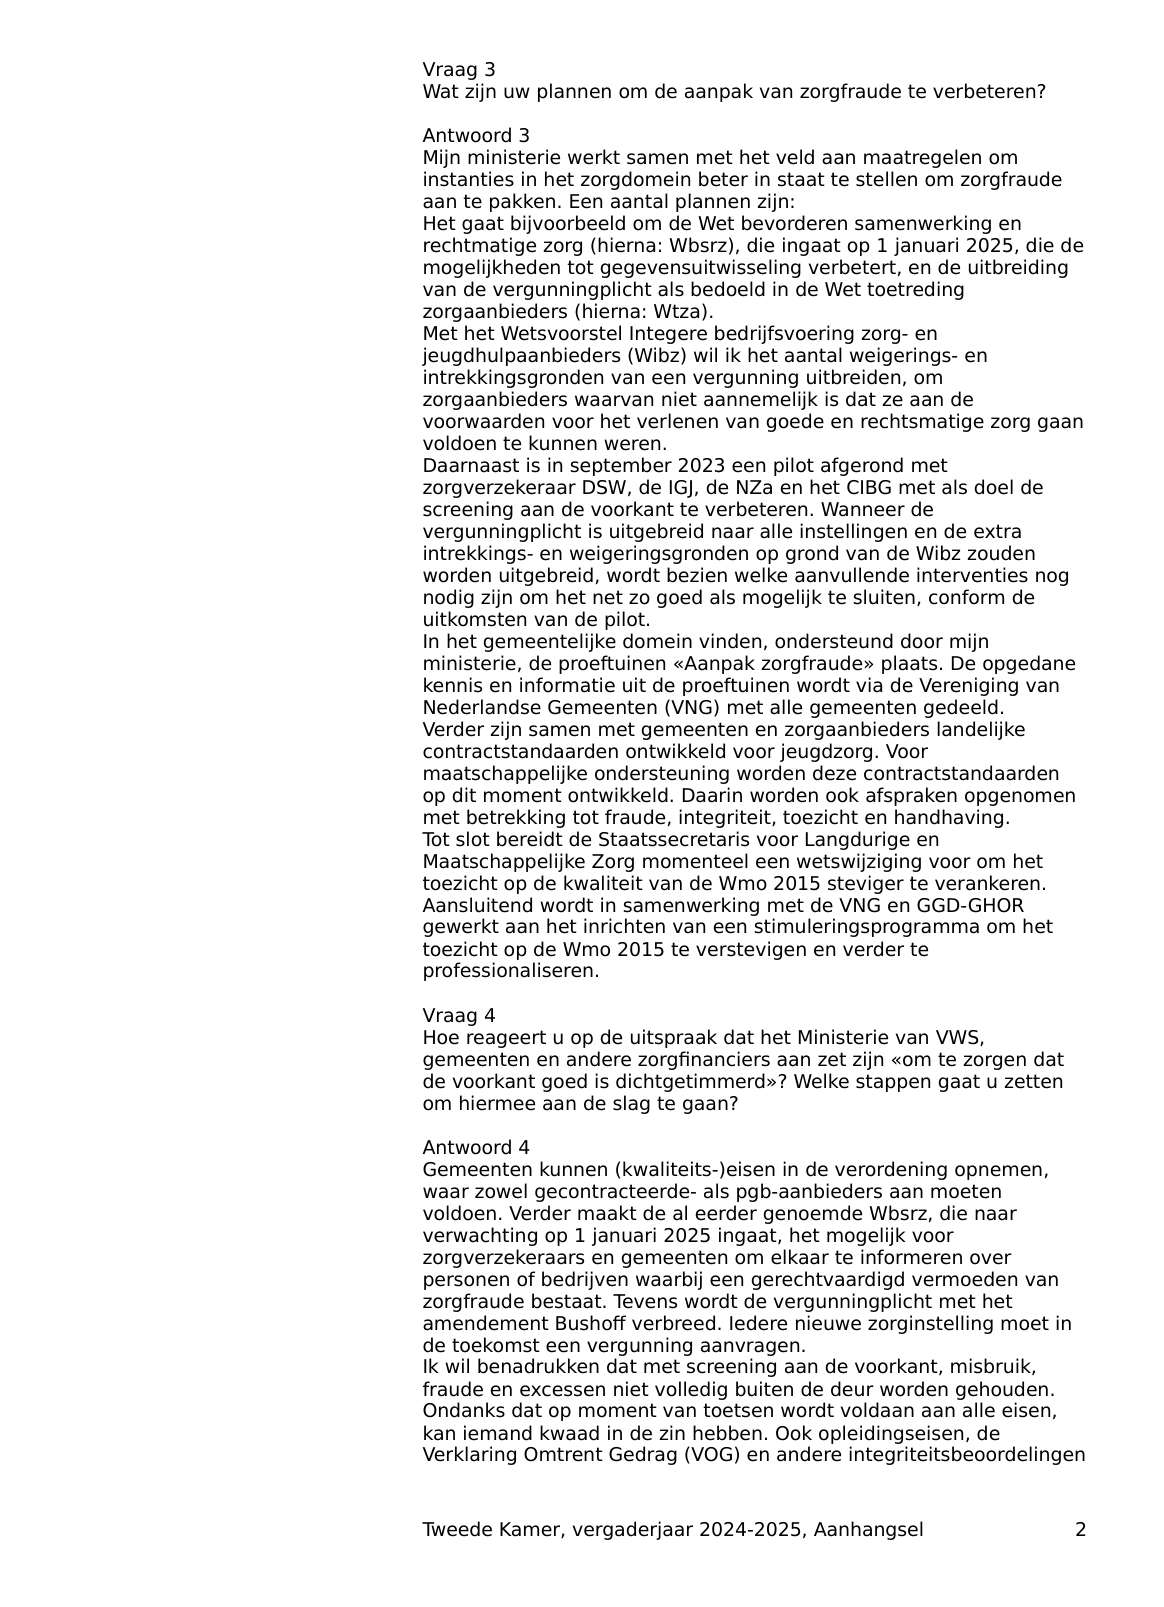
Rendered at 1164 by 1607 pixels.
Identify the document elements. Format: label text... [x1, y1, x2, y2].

text Tot slot bereidt de Staatssecretaris voor Langdurige en Maatschappelijke Zorg momenteel een wetswijziging voor om het toezicht op de kwaliteit van de Wmo 2015 steviger te verankeren. Aansluitend wordt in samenwerking met de VNG en GGD-GHOR gewerkt aan het inrichten van een stimuleringsprogramma om het toezicht op de Wmo 2015 te verstevigen en verder te professionaliseren. [422, 828, 1087, 982]
text Gemeenten kunnen (kwaliteits-)eisen in de verordening opnemen, waar zowel gecontracteerde- als pgb-aanbieders aan moeten voldoen. Verder maakt de al eerder genoemde Wbsrz, die naar verwachting op 1 januari 2025 ingaat, het mogelijk voor zorgverzekeraars en gemeenten om elkaar te informeren over personen of bedrijven waarbij een gerechtvaardigd vermoeden van zorgfraude bestaat. Tevens wordt de vergunningplicht met het amendement Bushoff verbreed. Iedere nieuwe zorginstelling moet in de toekomst een vergunning aanvragen. [422, 1159, 1087, 1356]
text Vraag 4 [422, 1004, 1087, 1027]
text Verder zijn samen met gemeenten en zorgaanbieders landelijke contractstandaarden ontwikkeld voor jeugdzorg. Voor maatschappelijke ondersteuning worden deze contractstandaarden op dit moment ontwikkeld. Daarin worden ook afspraken opgenomen met betrekking tot fraude, integriteit, toezicht en handhaving. [422, 719, 1087, 828]
text Hoe reageert u op de uitspraak dat het Ministerie van VWS, gemeenten en andere zorgfinanciers aan zet zijn «om te zorgen dat de voorkant goed is dichtgetimmerd»? Welke stappen gaat u zetten om hiermee aan de slag te gaan? [422, 1027, 1087, 1114]
text Daarnaast is in september 2023 een pilot afgerond met zorgverzekeraar DSW, de IGJ, de NZa en het CIBG met als doel de screening aan de voorkant te verbeteren. Wanneer de vergunningplicht is uitgebreid naar alle instellingen en de extra intrekkings- en weigeringsgronden op grond van de Wibz zouden worden uitgebreid, wordt bezien welke aanvullende interventies nog nodig zijn om het net zo goed als mogelijk te sluiten, conform de uitkomsten van de pilot. [422, 455, 1087, 631]
text Antwoord 3 [422, 125, 1087, 147]
text Met het Wetsvoorstel Integere bedrijfsvoering zorg- en jeugdhulpaanbieders (Wibz) wil ik het aantal weigerings- en intrekkingsgronden van een vergunning uitbreiden, om zorgaanbieders waarvan niet aannemelijk is dat ze aan de voorwaarden voor het verlenen van goede en rechtsmatige zorg gaan voldoen te kunnen weren. [422, 323, 1087, 455]
text Het gaat bijvoorbeeld om de Wet bevorderen samenwerking en rechtmatige zorg (hierna: Wbsrz), die ingaat op 1 januari 2025, die de mogelijkheden tot gegevensuitwisseling verbetert, en de uitbreiding van de vergunningplicht als bedoeld in de Wet toetreding zorgaanbieders (hierna: Wtza). [422, 213, 1087, 323]
text In het gemeentelijke domein vinden, ondersteund door mijn ministerie, de proeftuinen «Aanpak zorgfraude» plaats. De opgedane kennis en informatie uit de proeftuinen wordt via de Vereniging van Nederlandse Gemeenten (VNG) met alle gemeenten gedeeld. [422, 631, 1087, 719]
text Ik wil benadrukken dat met screening aan de voorkant, misbruik, fraude en excessen niet volledig buiten de deur worden gehouden. Ondanks dat op moment van toetsen wordt voldaan aan alle eisen, kan iemand kwaad in de zin hebben. Ook opleidingseisen, de Verklaring Omtrent Gedrag (VOG) en andere integriteitsbeoordelingen [422, 1356, 1087, 1466]
text Mijn ministerie werkt samen met het veld aan maatregelen om instanties in het zorgdomein beter in staat te stellen om zorgfraude aan te pakken. Een aantal plannen zijn: [422, 147, 1087, 213]
text Antwoord 4 [422, 1137, 1087, 1159]
text Wat zijn uw plannen om de aanpak van zorgfraude te verbeteren? [422, 81, 1087, 103]
text Vraag 3 [422, 59, 1087, 81]
